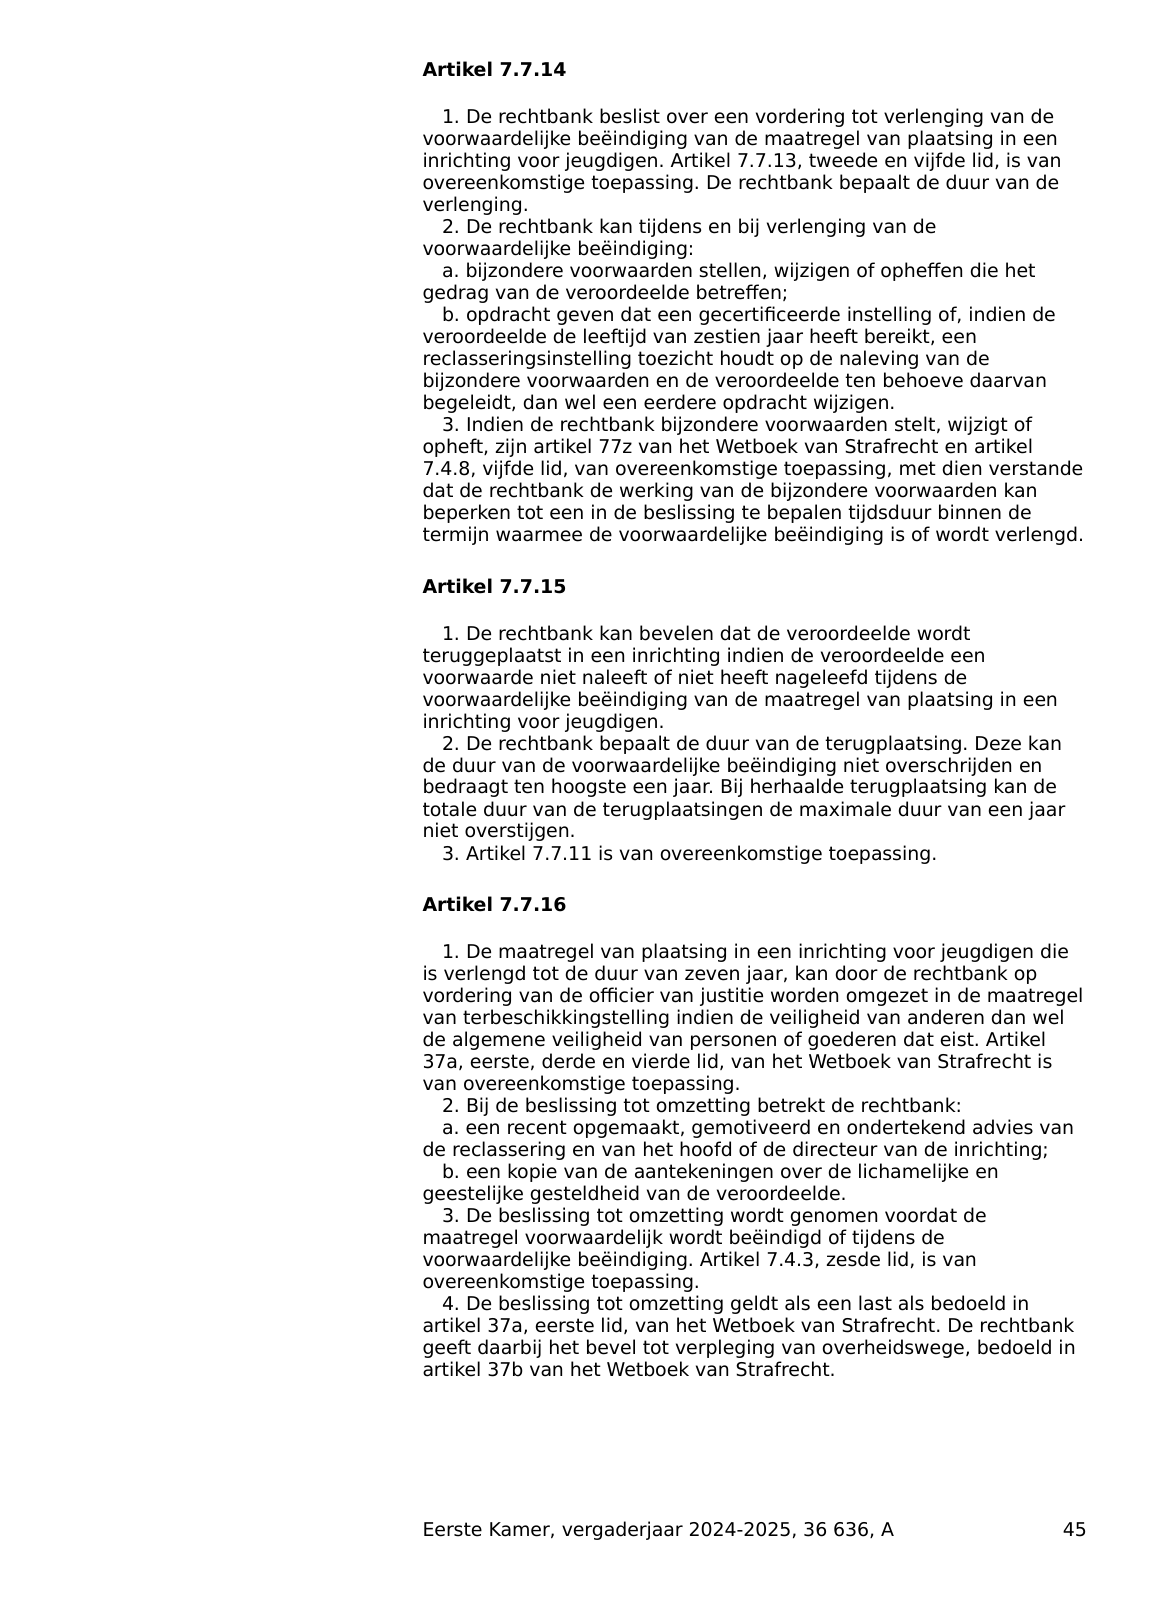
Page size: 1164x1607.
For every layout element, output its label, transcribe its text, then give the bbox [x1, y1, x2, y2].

text b. een kopie van de aantekeningen over de lichamelijke en geestelijke gesteldheid van de veroordeelde. [422, 1161, 1087, 1205]
text 4. De beslissing tot omzetting geldt als een last als bedoeld in artikel 37a, eerste lid, van het Wetboek van Strafrecht. De rechtbank geeft daarbij het bevel tot verpleging van overheidswege, bedoeld in artikel 37b van het Wetboek van Strafrecht. [422, 1293, 1087, 1381]
subtitle Artikel 7.7.16 [422, 894, 1087, 916]
text 3. Indien de rechtbank bijzondere voorwaarden stelt, wijzigt of opheft, zijn artikel 77z van het Wetboek van Strafrecht en artikel 7.4.8, vijfde lid, van overeenkomstige toepassing, met dien verstande dat de rechtbank de werking van de bijzondere voorwaarden kan beperken tot een in de beslissing te bepalen tijdsduur binnen de termijn waarmee de voorwaardelijke beëindiging is of wordt verlengd. [422, 414, 1087, 546]
text a. bijzondere voorwaarden stellen, wijzigen of opheffen die het gedrag van de veroordeelde betreffen; [422, 260, 1087, 304]
subtitle Artikel 7.7.15 [422, 576, 1087, 598]
text b. opdracht geven dat een gecertificeerde instelling of, indien de veroordeelde de leeftijd van zestien jaar heeft bereikt, een reclasseringsinstelling toezicht houdt op de naleving van de bijzondere voorwaarden en de veroordeelde ten behoeve daarvan begeleidt, dan wel een eerdere opdracht wijzigen. [422, 304, 1087, 414]
subtitle Artikel 7.7.14 [422, 59, 1087, 81]
text 1. De maatregel van plaatsing in een inrichting voor jeugdigen die is verlengd tot de duur van zeven jaar, kan door de rechtbank op vordering van de officier van justitie worden omgezet in de maatregel van terbeschikkingstelling indien de veiligheid van anderen dan wel de algemene veiligheid van personen of goederen dat eist. Artikel 37a, eerste, derde en vierde lid, van het Wetboek van Strafrecht is van overeenkomstige toepassing. [422, 941, 1087, 1095]
text a. een recent opgemaakt, gemotiveerd en ondertekend advies van de reclassering en van het hoofd of de directeur van de inrichting; [422, 1117, 1087, 1161]
text 2. De rechtbank kan tijdens en bij verlenging van de voorwaardelijke beëindiging: [422, 216, 1087, 260]
text 1. De rechtbank beslist over een vordering tot verlenging van de voorwaardelijke beëindiging van de maatregel van plaatsing in een inrichting voor jeugdigen. Artikel 7.7.13, tweede en vijfde lid, is van overeenkomstige toepassing. De rechtbank bepaalt de duur van de verlenging. [422, 106, 1087, 216]
text 2. Bij de beslissing tot omzetting betrekt de rechtbank: [422, 1095, 1087, 1117]
text 3. Artikel 7.7.11 is van overeenkomstige toepassing. [422, 842, 1087, 864]
text 1. De rechtbank kan bevelen dat de veroordeelde wordt teruggeplaatst in een inrichting indien de veroordeelde een voorwaarde niet naleeft of niet heeft nageleefd tijdens de voorwaardelijke beëindiging van de maatregel van plaatsing in een inrichting voor jeugdigen. [422, 623, 1087, 732]
text 2. De rechtbank bepaalt de duur van de terugplaatsing. Deze kan de duur van de voorwaardelijke beëindiging niet overschrijden en bedraagt ten hoogste een jaar. Bij herhaalde terugplaatsing kan de totale duur van de terugplaatsingen de maximale duur van een jaar niet overstijgen. [422, 732, 1087, 842]
text 3. De beslissing tot omzetting wordt genomen voordat de maatregel voorwaardelijk wordt beëindigd of tijdens de voorwaardelijke beëindiging. Artikel 7.4.3, zesde lid, is van overeenkomstige toepassing. [422, 1205, 1087, 1293]
